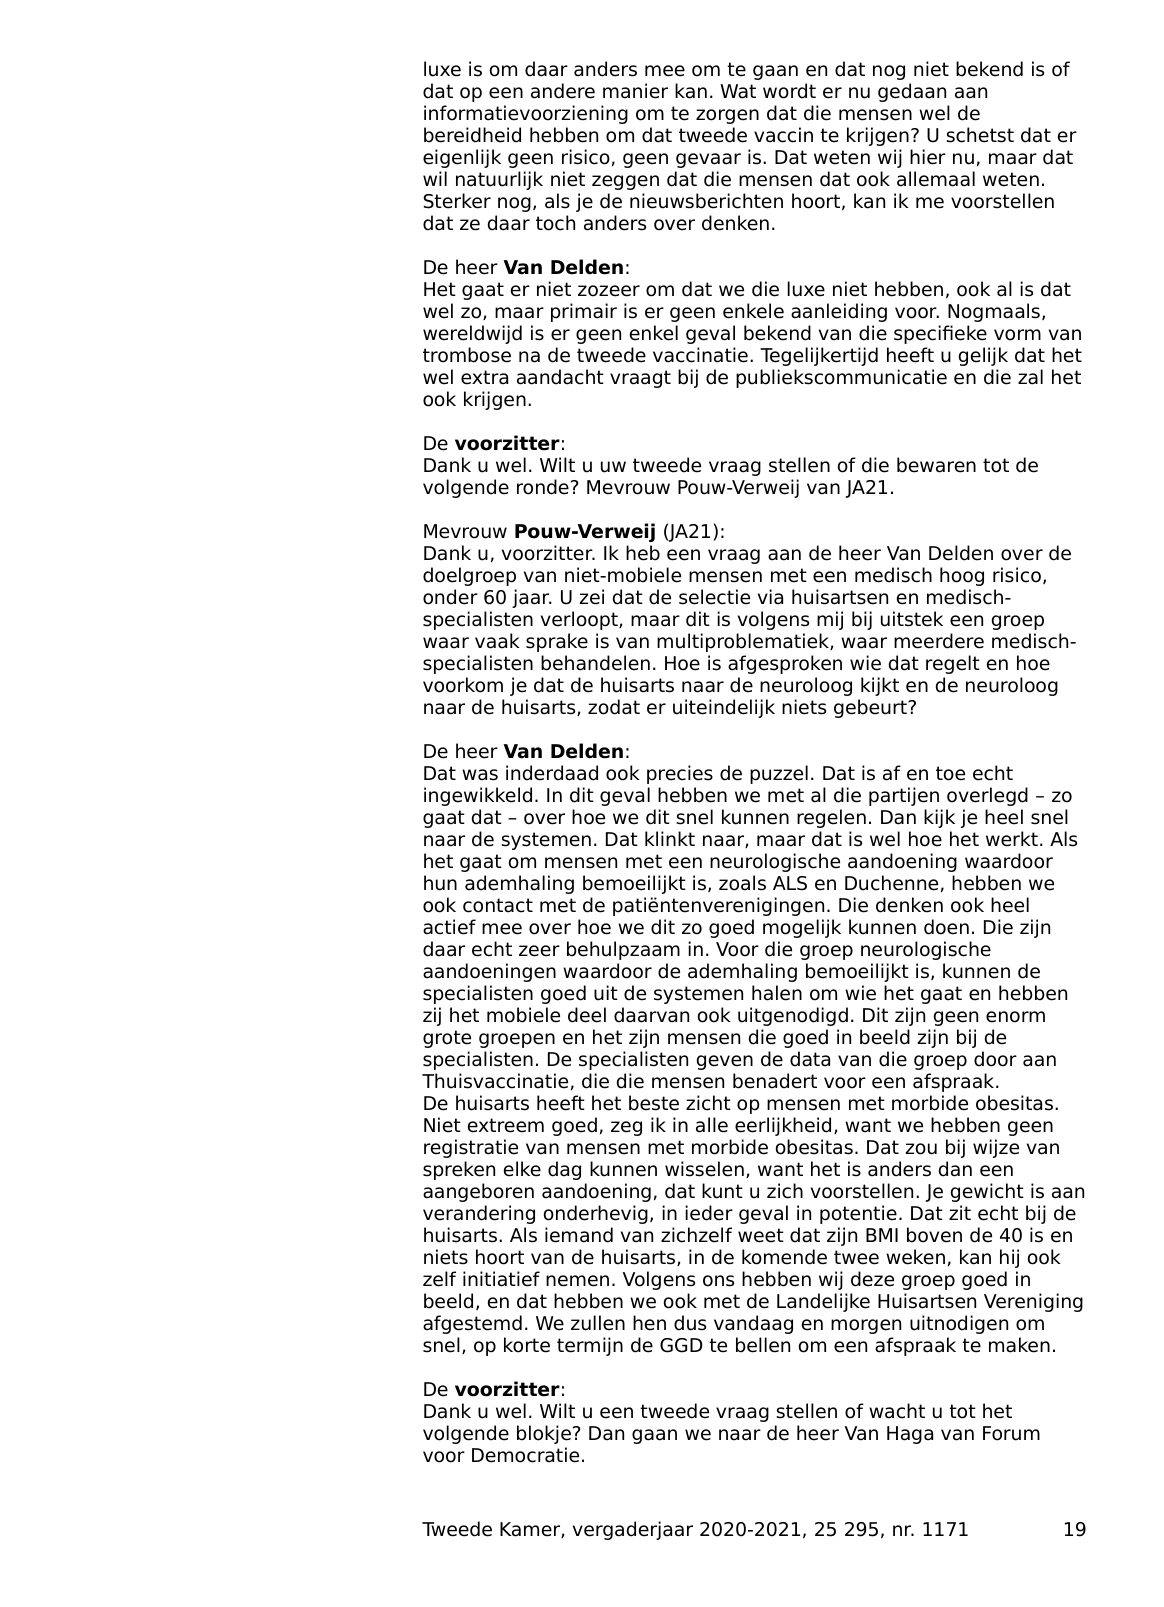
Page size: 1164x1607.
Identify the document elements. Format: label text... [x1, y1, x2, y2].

text Dank u, voorzitter. Ik heb een vraag aan de heer Van Delden over de doelgroep van niet-mobiele mensen met een medisch hoog risico, onder 60 jaar. U zei dat de selectie via huisartsen en medisch-specialisten verloopt, maar dit is volgens mij bij uitstek een groep waar vaak sprake is van multiproblematiek, waar meerdere medisch-specialisten behandelen. Hoe is afgesproken wie dat regelt en hoe voorkom je dat de huisarts naar de neuroloog kijkt en de neuroloog naar de huisarts, zodat er uiteindelijk niets gebeurt? [422, 543, 1087, 719]
text Mevrouw Pouw-Verweij (JA21): [422, 521, 1087, 543]
text De huisarts heeft het beste zicht op mensen met morbide obesitas. Niet extreem goed, zeg ik in alle eerlijkheid, want we hebben geen registratie van mensen met morbide obesitas. Dat zou bij wijze van spreken elke dag kunnen wisselen, want het is anders dan een aangeboren aandoening, dat kunt u zich voorstellen. Je gewicht is aan verandering onderhevig, in ieder geval in potentie. Dat zit echt bij de huisarts. Als iemand van zichzelf weet dat zijn BMI boven de 40 is en niets hoort van de huisarts, in de komende twee weken, kan hij ook zelf initiatief nemen. Volgens ons hebben wij deze groep goed in beeld, en dat hebben we ook met de Landelijke Huisartsen Vereniging afgestemd. We zullen hen dus vandaag en morgen uitnodigen om snel, op korte termijn de GGD te bellen om een afspraak te maken. [422, 1093, 1087, 1357]
text Dank u wel. Wilt u uw tweede vraag stellen of die bewaren tot de volgende ronde? Mevrouw Pouw-Verweij van JA21. [422, 455, 1087, 499]
text Dank u wel. Wilt u een tweede vraag stellen of wacht u tot het volgende blokje? Dan gaan we naar de heer Van Haga van Forum voor Democratie. [422, 1401, 1087, 1467]
text luxe is om daar anders mee om te gaan en dat nog niet bekend is of dat op een andere manier kan. Wat wordt er nu gedaan aan informatievoorziening om te zorgen dat die mensen wel de bereidheid hebben om dat tweede vaccin te krijgen? U schetst dat er eigenlijk geen risico, geen gevaar is. Dat weten wij hier nu, maar dat wil natuurlijk niet zeggen dat die mensen dat ook allemaal weten. Sterker nog, als je de nieuwsberichten hoort, kan ik me voorstellen dat ze daar toch anders over denken. [422, 59, 1087, 235]
text De voorzitter: [422, 1379, 1087, 1401]
text De voorzitter: [422, 433, 1087, 455]
text Dat was inderdaad ook precies de puzzel. Dat is af en toe echt ingewikkeld. In dit geval hebben we met al die partijen overlegd – zo gaat dat – over hoe we dit snel kunnen regelen. Dan kijk je heel snel naar de systemen. Dat klinkt naar, maar dat is wel hoe het werkt. Als het gaat om mensen met een neurologische aandoening waardoor hun ademhaling bemoeilijkt is, zoals ALS en Duchenne, hebben we ook contact met de patiëntenverenigingen. Die denken ook heel actief mee over hoe we dit zo goed mogelijk kunnen doen. Die zijn daar echt zeer behulpzaam in. Voor die groep neurologische aandoeningen waardoor de ademhaling bemoeilijkt is, kunnen de specialisten goed uit de systemen halen om wie het gaat en hebben zij het mobiele deel daarvan ook uitgenodigd. Dit zijn geen enorm grote groepen en het zijn mensen die goed in beeld zijn bij de specialisten. De specialisten geven de data van die groep door aan Thuisvaccinatie, die die mensen benadert voor een afspraak. [422, 763, 1087, 1093]
text De heer Van Delden: [422, 257, 1087, 279]
text De heer Van Delden: [422, 741, 1087, 763]
text Het gaat er niet zozeer om dat we die luxe niet hebben, ook al is dat wel zo, maar primair is er geen enkele aanleiding voor. Nogmaals, wereldwijd is er geen enkel geval bekend van die specifieke vorm van trombose na de tweede vaccinatie. Tegelijkertijd heeft u gelijk dat het wel extra aandacht vraagt bij de publiekscommunicatie en die zal het ook krijgen. [422, 279, 1087, 411]
